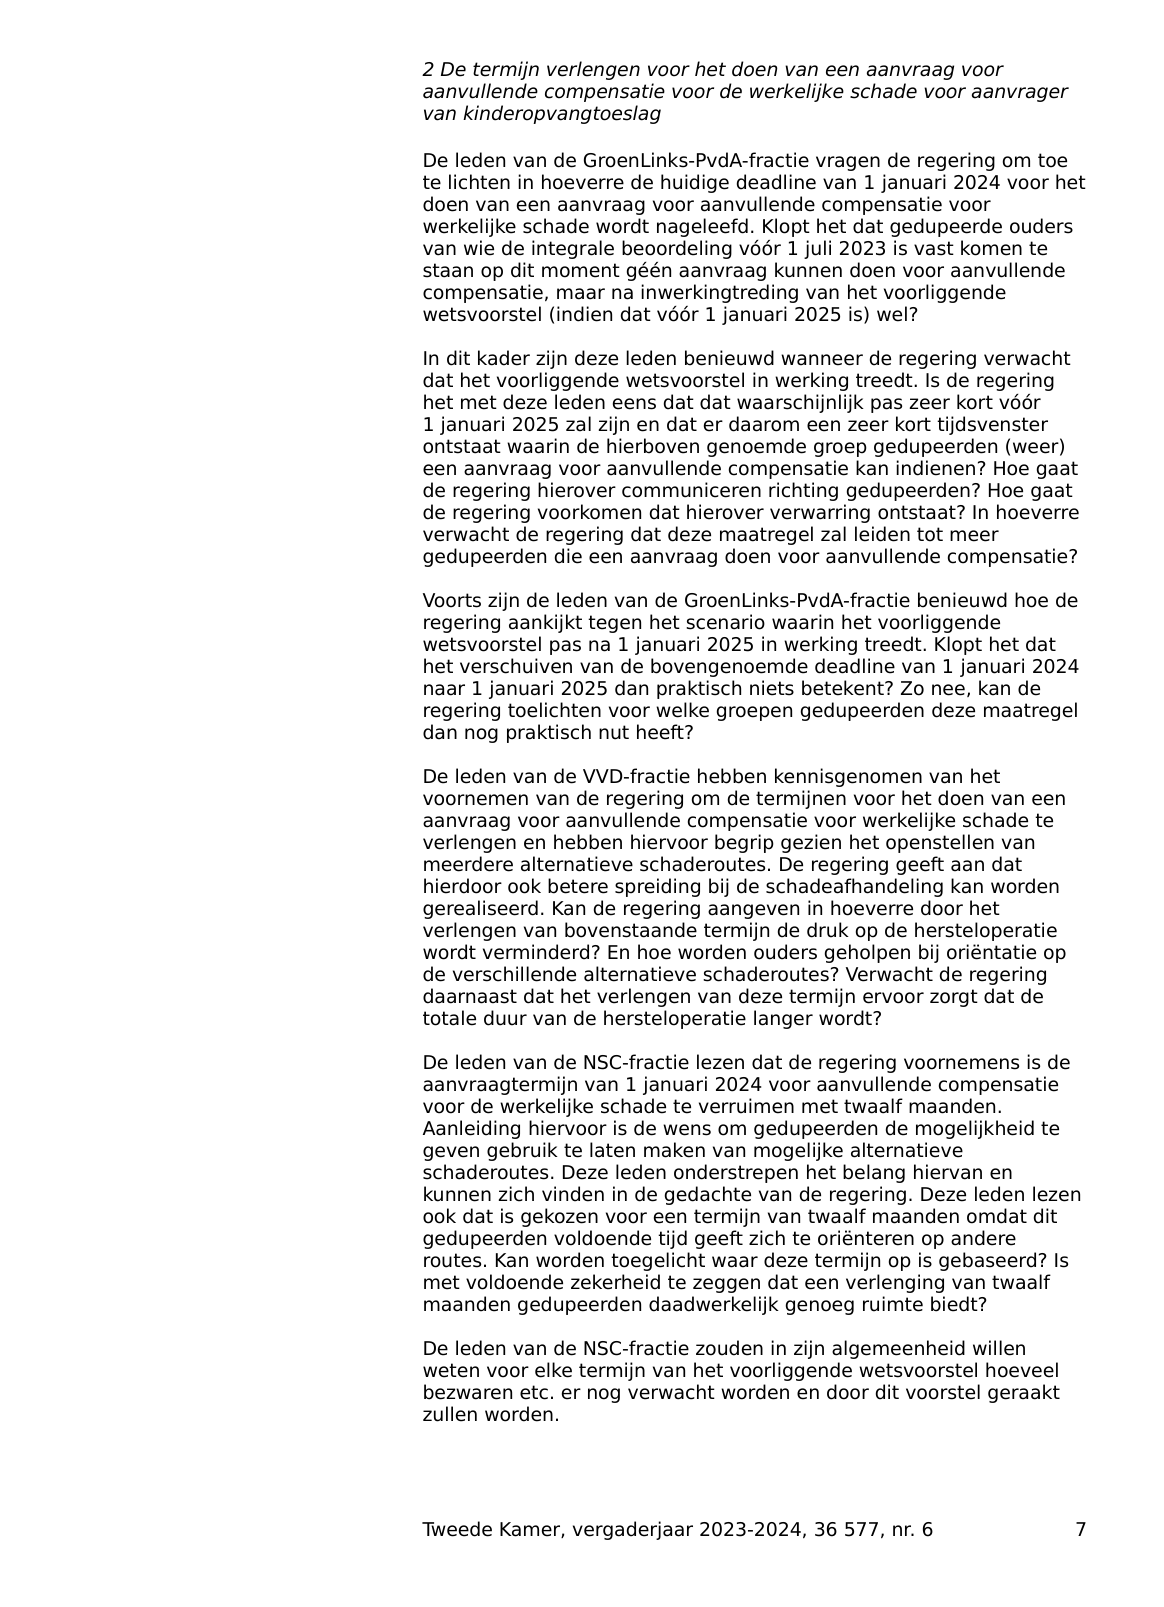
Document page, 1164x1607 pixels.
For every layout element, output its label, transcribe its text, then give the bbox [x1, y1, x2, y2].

text De leden van de VVD-fractie hebben kennisgenomen van het voornemen van de regering om de termijnen voor het doen van een aanvraag voor aanvullende compensatie voor werkelijke schade te verlengen en hebben hiervoor begrip gezien het openstellen van meerdere alternatieve schaderoutes. De regering geeft aan dat hierdoor ook betere spreiding bij de schadeafhandeling kan worden gerealiseerd. Kan de regering aangeven in hoeverre door het verlengen van bovenstaande termijn de druk op de hersteloperatie wordt verminderd? En hoe worden ouders geholpen bij oriëntatie op de verschillende alternatieve schaderoutes? Verwacht de regering daarnaast dat het verlengen van deze termijn ervoor zorgt dat de totale duur van de hersteloperatie langer wordt? [422, 766, 1087, 1030]
text In dit kader zijn deze leden benieuwd wanneer de regering verwacht dat het voorliggende wetsvoorstel in werking treedt. Is de regering het met deze leden eens dat dat waarschijnlijk pas zeer kort vóór 1 januari 2025 zal zijn en dat er daarom een zeer kort tijdsvenster ontstaat waarin de hierboven genoemde groep gedupeerden (weer) een aanvraag voor aanvullende compensatie kan indienen? Hoe gaat de regering hierover communiceren richting gedupeerden? Hoe gaat de regering voorkomen dat hierover verwarring ontstaat? In hoeverre verwacht de regering dat deze maatregel zal leiden tot meer gedupeerden die een aanvraag doen voor aanvullende compensatie? [422, 348, 1087, 568]
subtitle 2 De termijn verlengen voor het doen van een aanvraag voor aanvullende compensatie voor de werkelijke schade voor aanvrager van kinderopvangtoeslag [422, 59, 1087, 125]
text De leden van de GroenLinks-PvdA-fractie vragen de regering om toe te lichten in hoeverre de huidige deadline van 1 januari 2024 voor het doen van een aanvraag voor aanvullende compensatie voor werkelijke schade wordt nageleefd. Klopt het dat gedupeerde ouders van wie de integrale beoordeling vóór 1 juli 2023 is vast komen te staan op dit moment géén aanvraag kunnen doen voor aanvullende compensatie, maar na inwerkingtreding van het voorliggende wetsvoorstel (indien dat vóór 1 januari 2025 is) wel? [422, 150, 1087, 326]
text De leden van de NSC-fractie lezen dat de regering voornemens is de aanvraagtermijn van 1 januari 2024 voor aanvullende compensatie voor de werkelijke schade te verruimen met twaalf maanden. Aanleiding hiervoor is de wens om gedupeerden de mogelijkheid te geven gebruik te laten maken van mogelijke alternatieve schaderoutes. Deze leden onderstrepen het belang hiervan en kunnen zich vinden in de gedachte van de regering. Deze leden lezen ook dat is gekozen voor een termijn van twaalf maanden omdat dit gedupeerden voldoende tijd geeft zich te oriënteren op andere routes. Kan worden toegelicht waar deze termijn op is gebaseerd? Is met voldoende zekerheid te zeggen dat een verlenging van twaalf maanden gedupeerden daadwerkelijk genoeg ruimte biedt? [422, 1052, 1087, 1316]
text Voorts zijn de leden van de GroenLinks-PvdA-fractie benieuwd hoe de regering aankijkt tegen het scenario waarin het voorliggende wetsvoorstel pas na 1 januari 2025 in werking treedt. Klopt het dat het verschuiven van de bovengenoemde deadline van 1 januari 2024 naar 1 januari 2025 dan praktisch niets betekent? Zo nee, kan de regering toelichten voor welke groepen gedupeerden deze maatregel dan nog praktisch nut heeft? [422, 590, 1087, 744]
text De leden van de NSC-fractie zouden in zijn algemeenheid willen weten voor elke termijn van het voorliggende wetsvoorstel hoeveel bezwaren etc. er nog verwacht worden en door dit voorstel geraakt zullen worden. [422, 1338, 1087, 1426]
